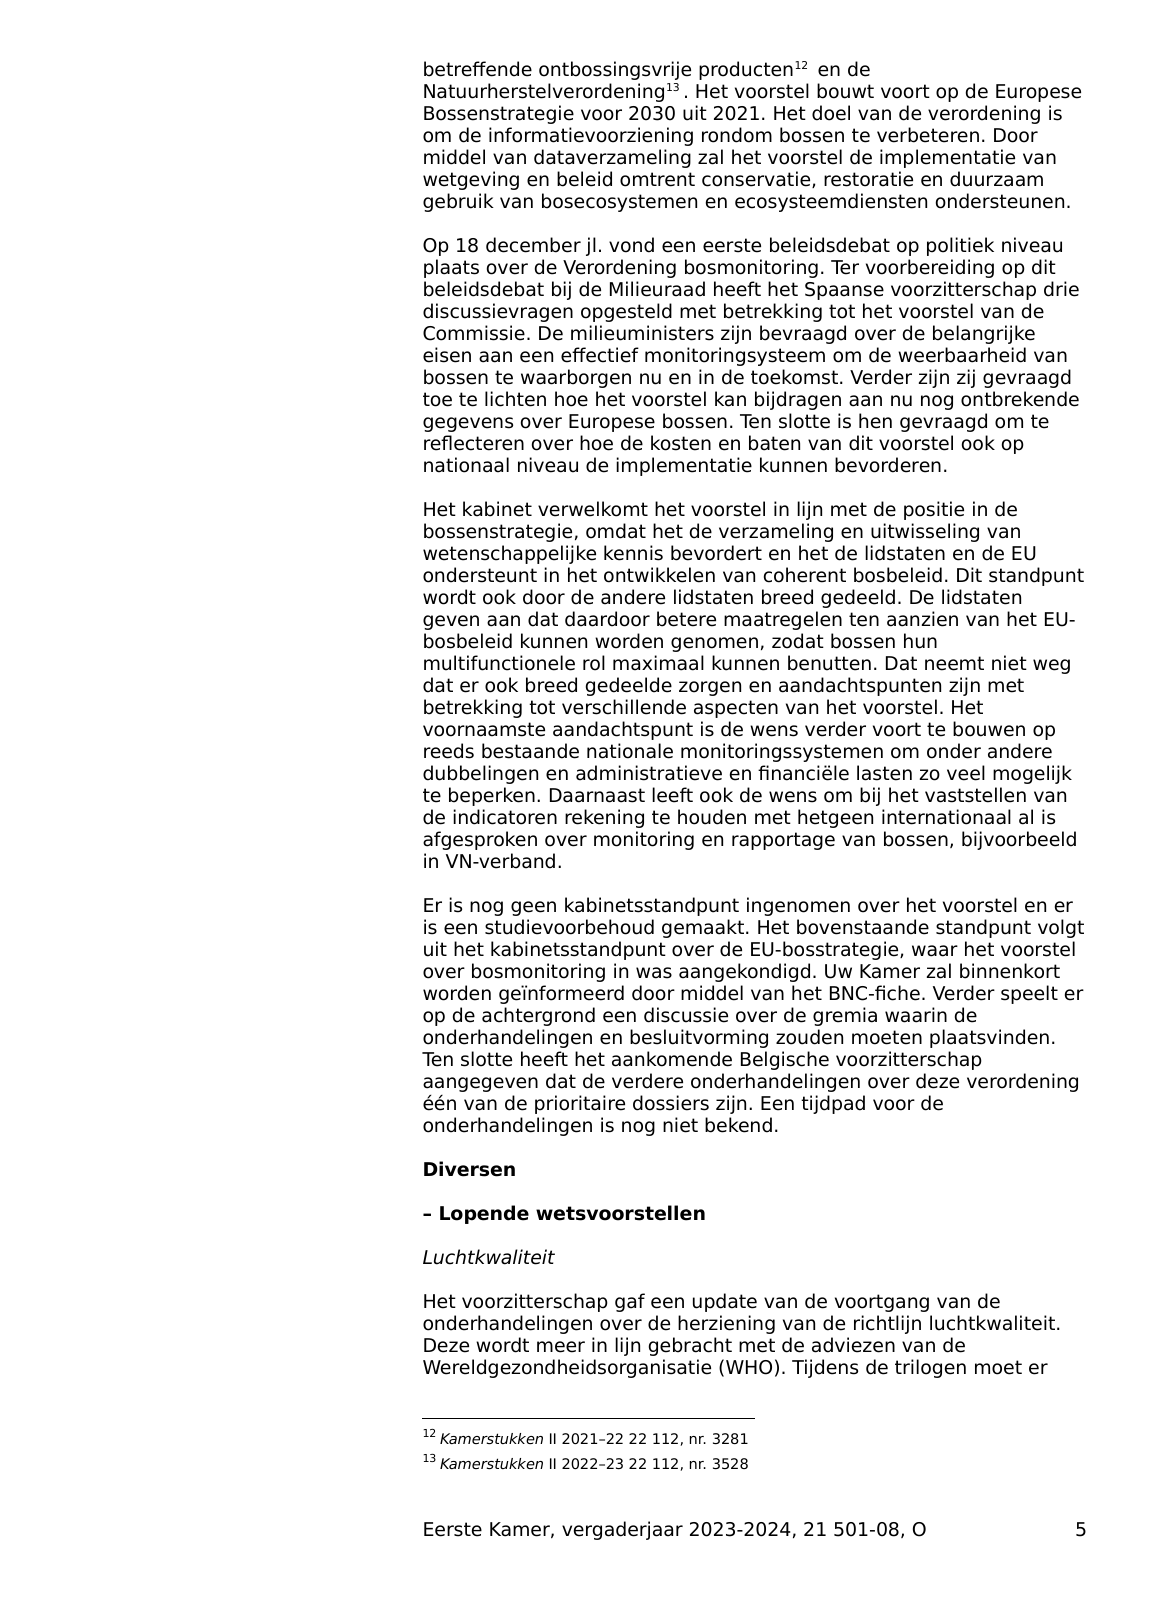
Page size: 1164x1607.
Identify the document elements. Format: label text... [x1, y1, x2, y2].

text Het kabinet verwelkomt het voorstel in lijn met de positie in de bossenstrategie, omdat het de verzameling en uitwisseling van wetenschappelijke kennis bevordert en het de lidstaten en de EU ondersteunt in het ontwikkelen van coherent bosbeleid. Dit standpunt wordt ook door de andere lidstaten breed gedeeld. De lidstaten geven aan dat daardoor betere maatregelen ten aanzien van het EU-bosbeleid kunnen worden genomen, zodat bossen hun multifunctionele rol maximaal kunnen benutten. Dat neemt niet weg dat er ook breed gedeelde zorgen en aandachtspunten zijn met betrekking tot verschillende aspecten van het voorstel. Het voornaamste aandachtspunt is de wens verder voort te bouwen op reeds bestaande nationale monitoringssystemen om onder andere dubbelingen en administratieve en financiële lasten zo veel mogelijk te beperken. Daarnaast leeft ook de wens om bij het vaststellen van de indicatoren rekening te houden met hetgeen internationaal al is afgesproken over monitoring en rapportage van bossen, bijvoorbeeld in VN-verband. [422, 499, 1087, 873]
text Kamerstukken II 2021–22 22 112, nr. 3281 [422, 1427, 1087, 1449]
subtitle – Lopende wetsvoorstellen [422, 1203, 1087, 1225]
text betreffende ontbossingsvrije producten en de Natuurherstelverordening. Het voorstel bouwt voort op de Europese Bossenstrategie voor 2030 uit 2021. Het doel van de verordening is om de informatievoorziening rondom bossen te verbeteren. Door middel van dataverzameling zal het voorstel de implementatie van wetgeving en beleid omtrent conservatie, restoratie en duurzaam gebruik van bosecosystemen en ecosysteemdiensten ondersteunen. [422, 59, 1087, 213]
subtitle Diversen [422, 1159, 1087, 1181]
subtitle Luchtkwaliteit [422, 1247, 1087, 1269]
text Kamerstukken II 2022–23 22 112, nr. 3528 [422, 1452, 1087, 1474]
text Het voorzitterschap gaf een update van de voortgang van de onderhandelingen over de herziening van de richtlijn luchtkwaliteit. Deze wordt meer in lijn gebracht met de adviezen van de Wereldgezondheidsorganisatie (WHO). Tijdens de trilogen moet er [422, 1291, 1087, 1379]
text Er is nog geen kabinetsstandpunt ingenomen over het voorstel en er is een studievoorbehoud gemaakt. Het bovenstaande standpunt volgt uit het kabinetsstandpunt over de EU-bosstrategie, waar het voorstel over bosmonitoring in was aangekondigd. Uw Kamer zal binnenkort worden geïnformeerd door middel van het BNC-fiche. Verder speelt er op de achtergrond een discussie over de gremia waarin de onderhandelingen en besluitvorming zouden moeten plaatsvinden. Ten slotte heeft het aankomende Belgische voorzitterschap aangegeven dat de verdere onderhandelingen over deze verordening één van de prioritaire dossiers zijn. Een tijdpad voor de onderhandelingen is nog niet bekend. [422, 895, 1087, 1137]
text Op 18 december jl. vond een eerste beleidsdebat op politiek niveau plaats over de Verordening bosmonitoring. Ter voorbereiding op dit beleidsdebat bij de Milieuraad heeft het Spaanse voorzitterschap drie discussievragen opgesteld met betrekking tot het voorstel van de Commissie. De milieuministers zijn bevraagd over de belangrijke eisen aan een effectief monitoringsysteem om de weerbaarheid van bossen te waarborgen nu en in de toekomst. Verder zijn zij gevraagd toe te lichten hoe het voorstel kan bijdragen aan nu nog ontbrekende gegevens over Europese bossen. Ten slotte is hen gevraagd om te reflecteren over hoe de kosten en baten van dit voorstel ook op nationaal niveau de implementatie kunnen bevorderen. [422, 235, 1087, 477]
